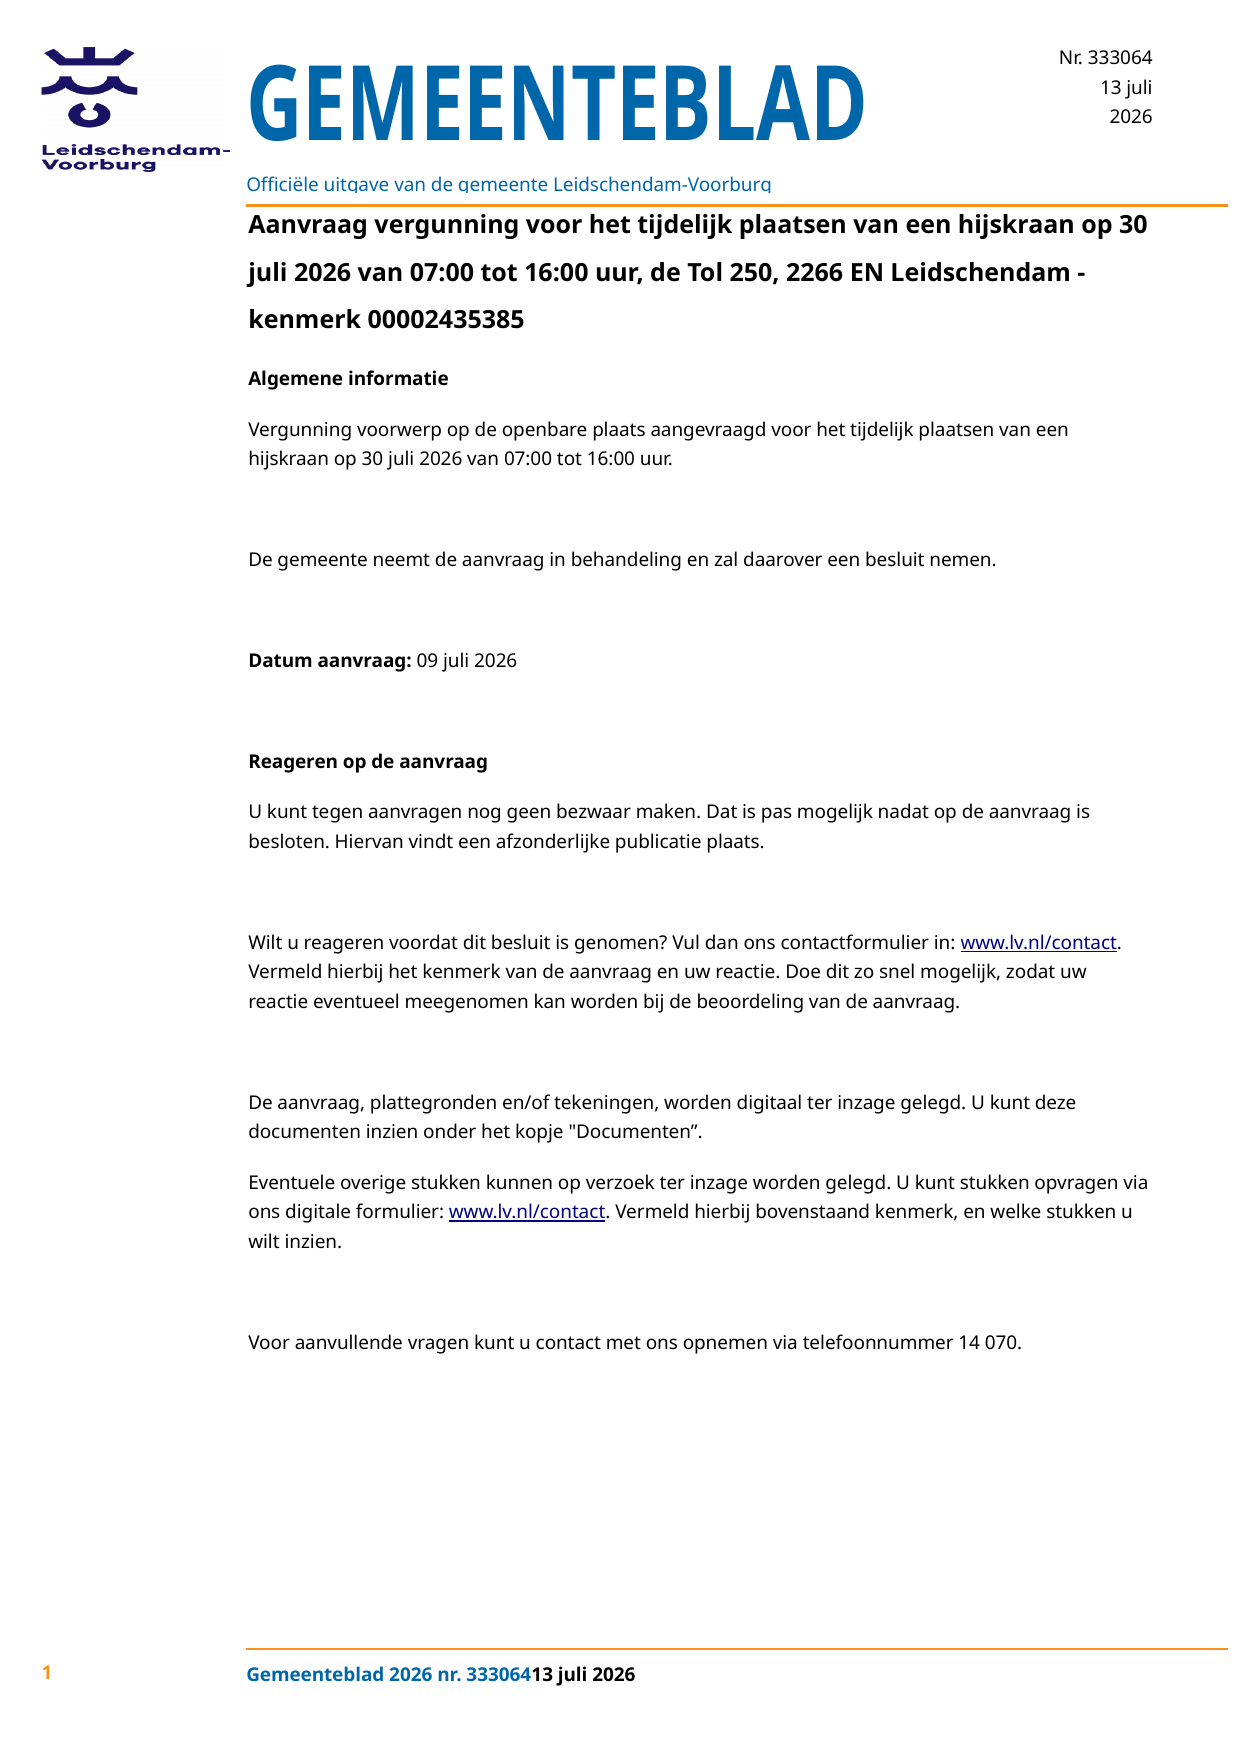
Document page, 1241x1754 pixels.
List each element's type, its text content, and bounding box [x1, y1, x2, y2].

text U kunt tegen aanvragen nog geen bezwaar maken. Dat is pas mogelijk nadat op de aanvraag is besloten. Hiervan vindt een afzonderlijke publicatie plaats. [248, 798, 1152, 854]
text Voor aanvullende vragen kunt u contact met ons opnemen via telefoonnummer 14 070. [248, 1329, 1152, 1354]
picture [41, 47, 231, 172]
text Wilt u reageren voordat dit besluit is genomen? Vul dan ons contactformulier in: www.lv.nl/contact. Vermeld hierbij het kenmerk van de aanvraag en uw reactie. Doe dit zo snel mogelijk, zodat uw reactie eventueel meegenomen kan worden bij de beoordeling van de aanvraag. [248, 929, 1152, 1014]
text De gemeente neemt de aanvraag in behandeling en zal daarover een besluit nemen. [248, 546, 1152, 572]
text Algemene informatie [248, 366, 1152, 391]
text Datum aanvraag: 09 juli 2026 [248, 647, 1152, 673]
text De aanvraag, plattegronden en/of tekeningen, worden digitaal ter inzage gelegd. U kunt deze documenten inzien onder het kopje "Documenten”. [248, 1089, 1152, 1144]
text Vergunning voorwerp op de openbare plaats aangevraagd voor het tijdelijk plaatsen van een hijskraan op 30 juli 2026 van 07:00 tot 16:00 uur. [248, 416, 1152, 471]
text Eventuele overige stukken kunnen op verzoek ter inzage worden gelegd. U kunt stukken opvragen via ons digitale formulier: www.lv.nl/contact. Vermeld hierbij bovenstaand kenmerk, en welke stukken u wilt inzien. [248, 1169, 1152, 1254]
text Reageren op de aanvraag [248, 748, 1152, 774]
text Aanvraag vergunning voor het tijdelijk plaatsen van een hijskraan op 30 juli 2026 van 07:00 tot 16:00 uur, de Tol 250, 2266 EN Leidschendam - kenmerk 00002435385 [248, 207, 1152, 336]
